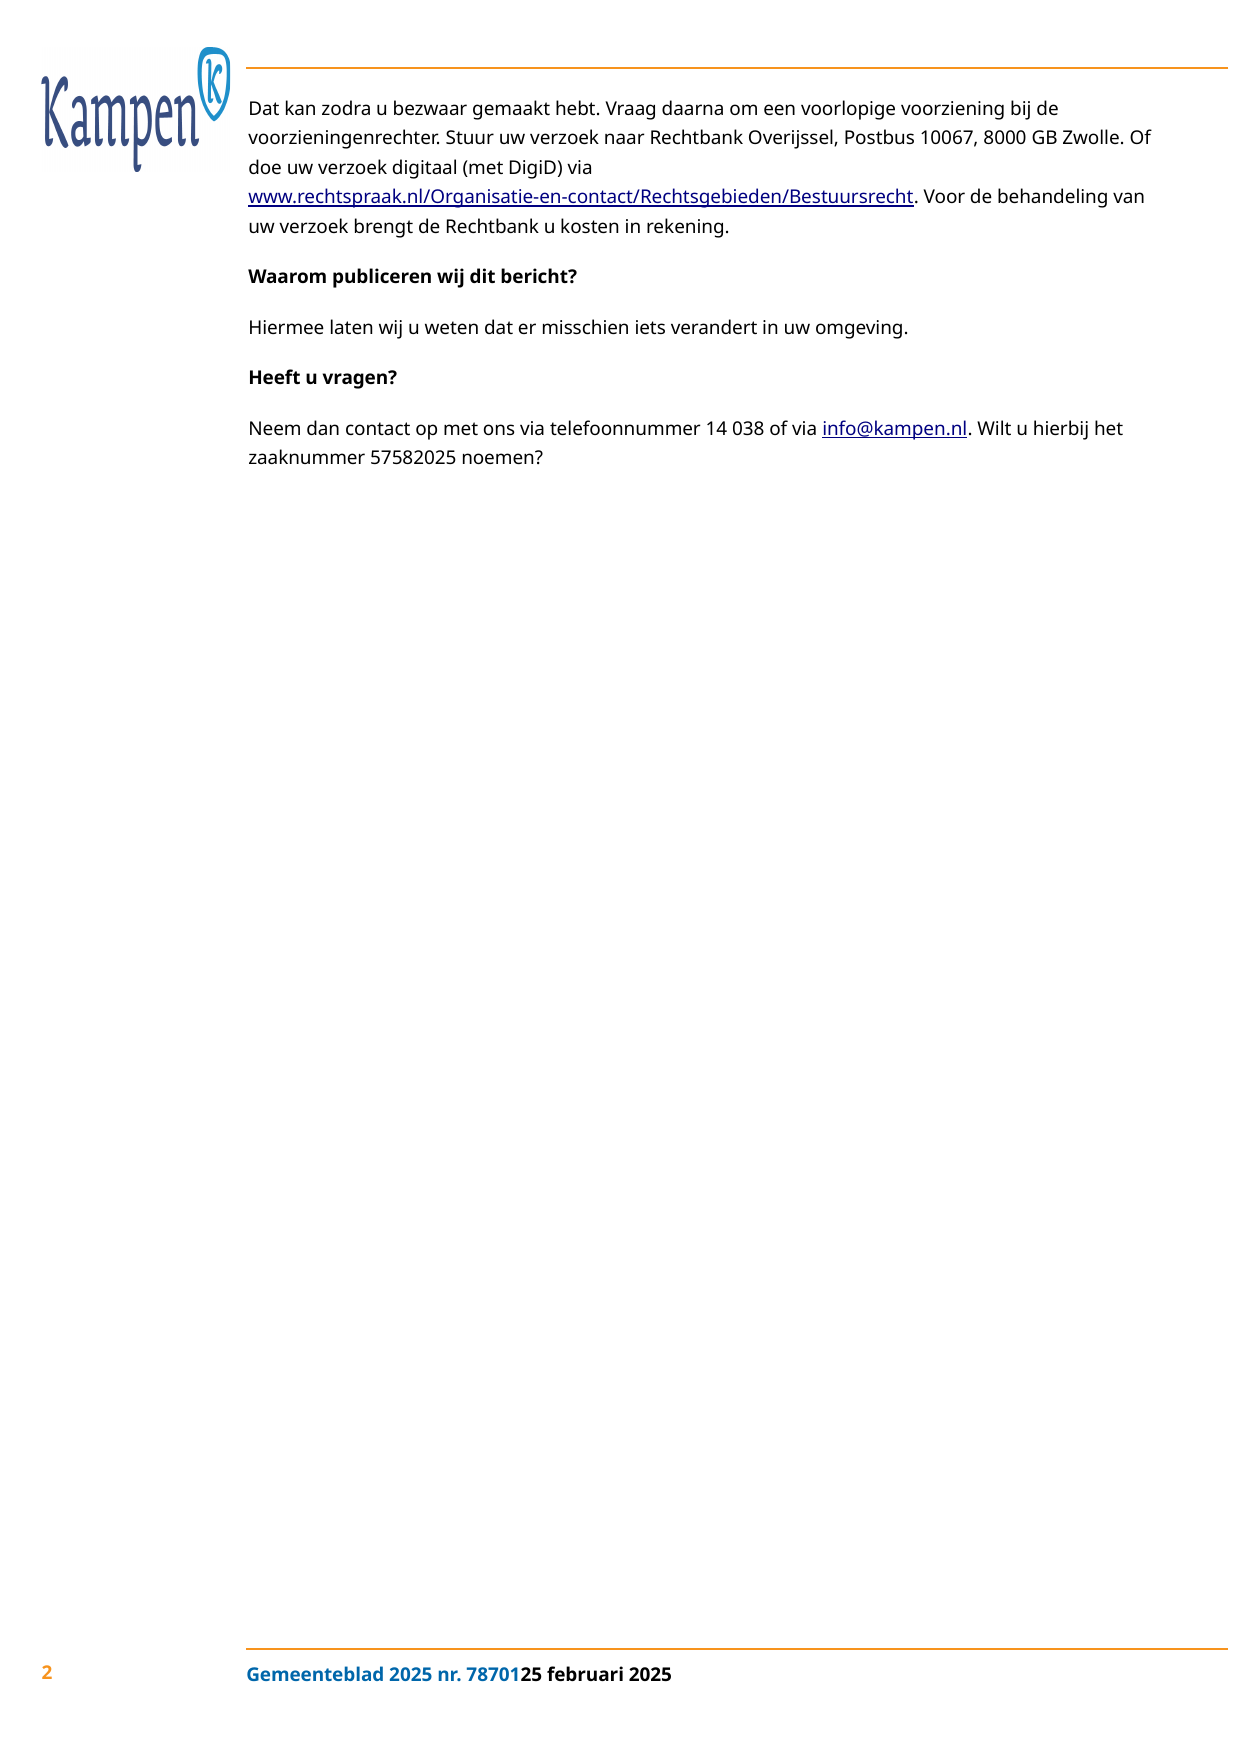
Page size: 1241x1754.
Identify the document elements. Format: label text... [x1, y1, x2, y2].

picture [41, 47, 231, 172]
text Waarom publiceren wij dit bericht? [248, 263, 1152, 289]
text Heeft u vragen? [248, 364, 1152, 390]
text Neem dan contact op met ons via telefoonnummer 14 038 of via info@kampen.nl. Wilt u hierbij het zaaknummer 57582025 noemen? [248, 415, 1152, 470]
text Dat kan zodra u bezwaar gemaakt hebt. Vraag daarna om een voorlopige voorziening bij de voorzieningenrechter. Stuur uw verzoek naar Rechtbank Overijssel, Postbus 10067, 8000 GB Zwolle. Of doe uw verzoek digitaal (met DigiD) via www.rechtspraak.nl/Organisatie-en-contact/Rechtsgebieden/Bestuursrecht. Voor de behandeling van uw verzoek brengt de Rechtbank u kosten in rekening. [248, 95, 1152, 239]
text Hiermee laten wij u weten dat er misschien iets verandert in uw omgeving. [248, 314, 1152, 340]
